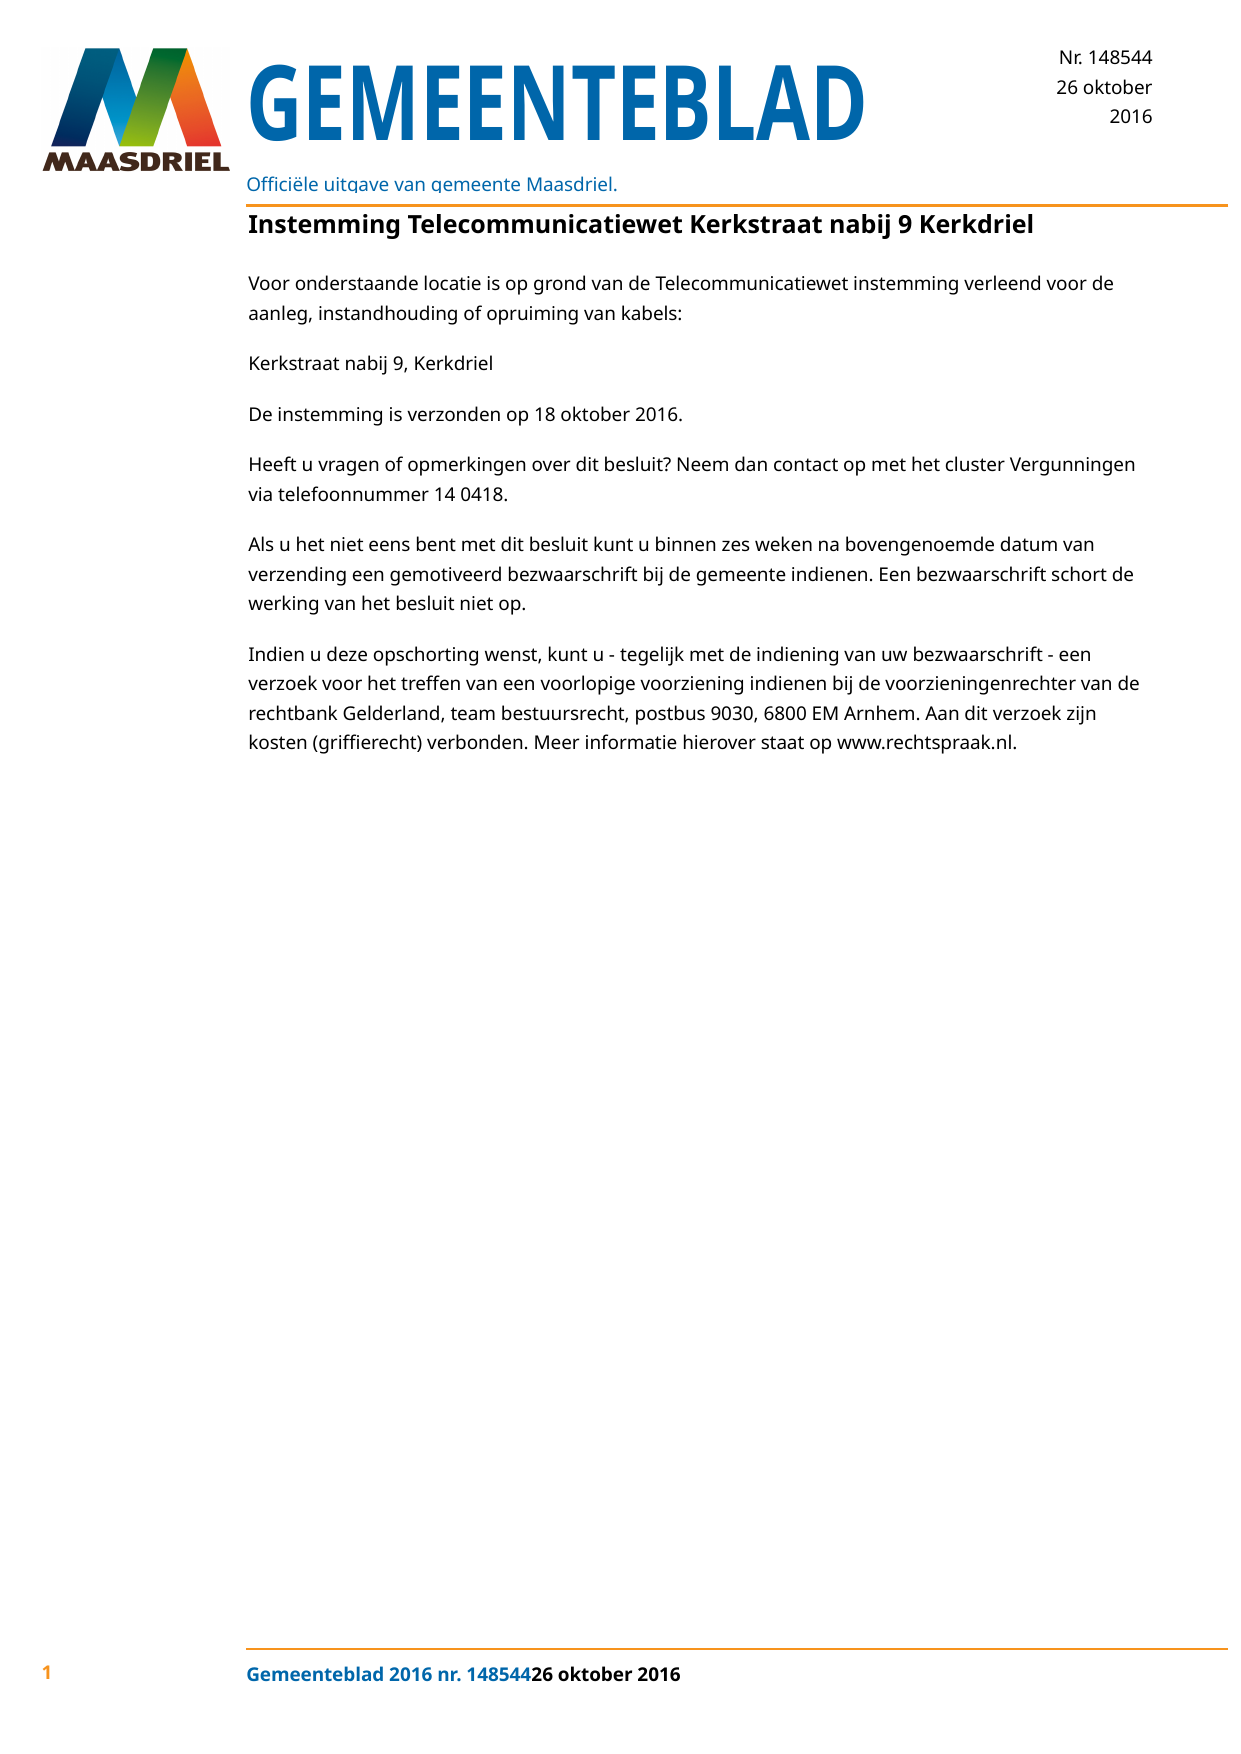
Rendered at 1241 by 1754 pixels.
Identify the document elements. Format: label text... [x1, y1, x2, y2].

text Instemming Telecommunicatiewet Kerkstraat nabij 9 Kerkdriel [248, 207, 1152, 241]
text Voor onderstaande locatie is op grond van de Telecommunicatiewet instemming verleend voor de aanleg, instandhouding of opruiming van kabels: [248, 270, 1152, 326]
text De instemming is verzonden op 18 oktober 2016. [248, 401, 1152, 426]
text Indien u deze opschorting wenst, kunt u - tegelijk met de indiening van uw bezwaarschrift - een verzoek voor het treffen van een voorlopige voorziening indienen bij de voorzieningenrechter van de rechtbank Gelderland, team bestuursrecht, postbus 9030, 6800 EM Arnhem. Aan dit verzoek zijn kosten (griffierecht) verbonden. Meer informatie hierover staat op www.rechtspraak.nl. [248, 641, 1152, 755]
text Heeft u vragen of opmerkingen over dit besluit? Neem dan contact op met het cluster Vergunningen via telefoonnummer 14 0418. [248, 451, 1152, 506]
text Als u het niet eens bent met dit besluit kunt u binnen zes weken na bovengenoemde datum van verzending een gemotiveerd bezwaarschrift bij de gemeente indienen. Een bezwaarschrift schort de werking van het besluit niet op. [248, 531, 1152, 616]
picture [41, 47, 231, 172]
text Kerkstraat nabij 9, Kerkdriel [248, 350, 1152, 376]
